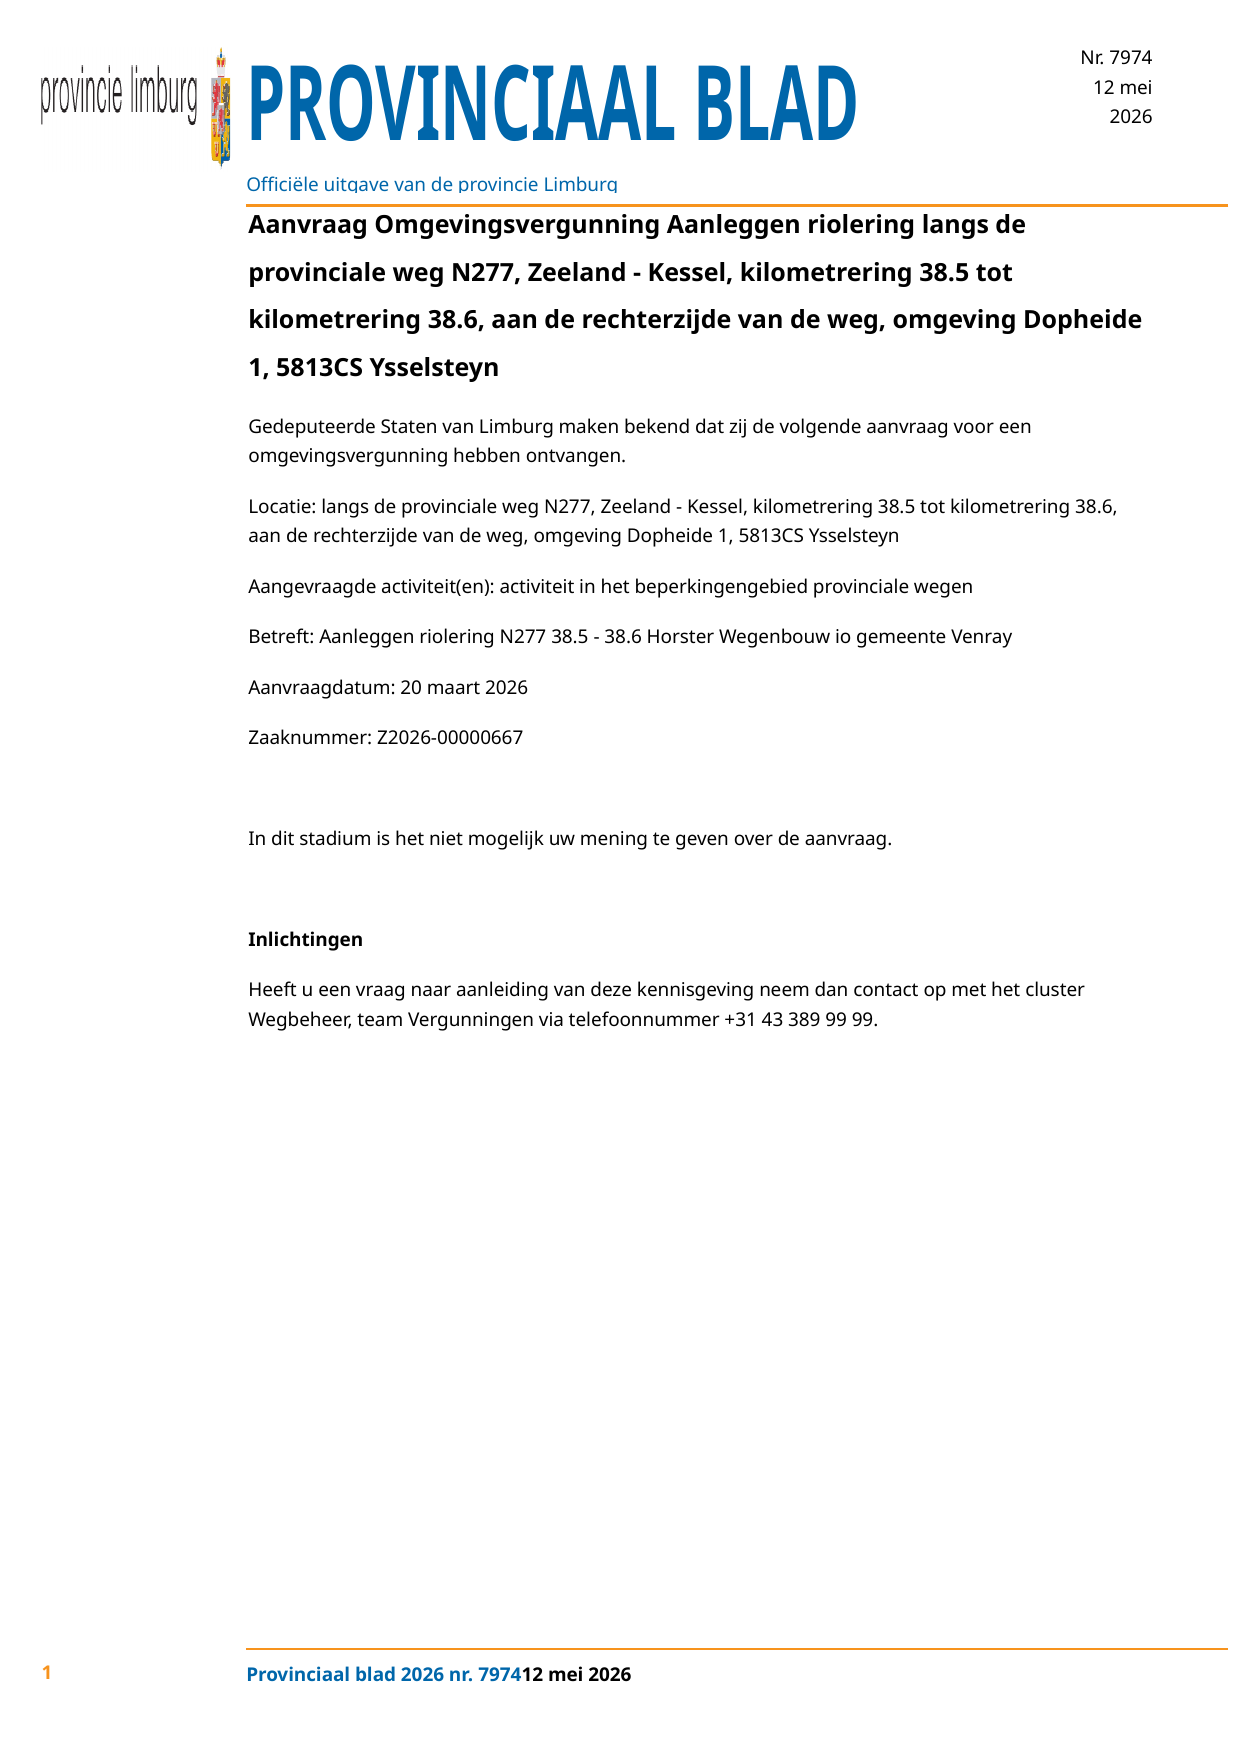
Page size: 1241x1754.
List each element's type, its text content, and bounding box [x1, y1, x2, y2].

text Locatie: langs de provinciale weg N277, Zeeland - Kessel, kilometrering 38.5 tot kilometrering 38.6, aan de rechterzijde van de weg, omgeving Dopheide 1, 5813CS Ysselsteyn [248, 493, 1152, 548]
text Zaaknummer: Z2026-00000667 [248, 724, 1152, 750]
text Gedeputeerde Staten van Limburg maken bekend dat zij de volgende aanvraag voor een omgevingsvergunning hebben ontvangen. [248, 413, 1152, 468]
text Inlichtingen [248, 926, 1152, 952]
text Aangevraagde activiteit(en): activiteit in het beperkingengebied provinciale wegen [248, 573, 1152, 599]
picture [41, 47, 231, 172]
text Betreft: Aanleggen riolering N277 38.5 - 38.6 Horster Wegenbouw io gemeente Venray [248, 623, 1152, 649]
text Heeft u een vraag naar aanleiding van deze kennisgeving neem dan contact op met het cluster Wegbeheer, team Vergunningen via telefoonnummer +31 43 389 99 99. [248, 976, 1152, 1032]
text Aanvraagdatum: 20 maart 2026 [248, 674, 1152, 700]
text Aanvraag Omgevingsvergunning Aanleggen riolering langs de provinciale weg N277, Zeeland - Kessel, kilometrering 38.5 tot kilometrering 38.6, aan de rechterzijde van de weg, omgeving Dopheide 1, 5813CS Ysselsteyn [248, 207, 1152, 384]
text In dit stadium is het niet mogelijk uw mening te geven over de aanvraag. [248, 825, 1152, 851]
